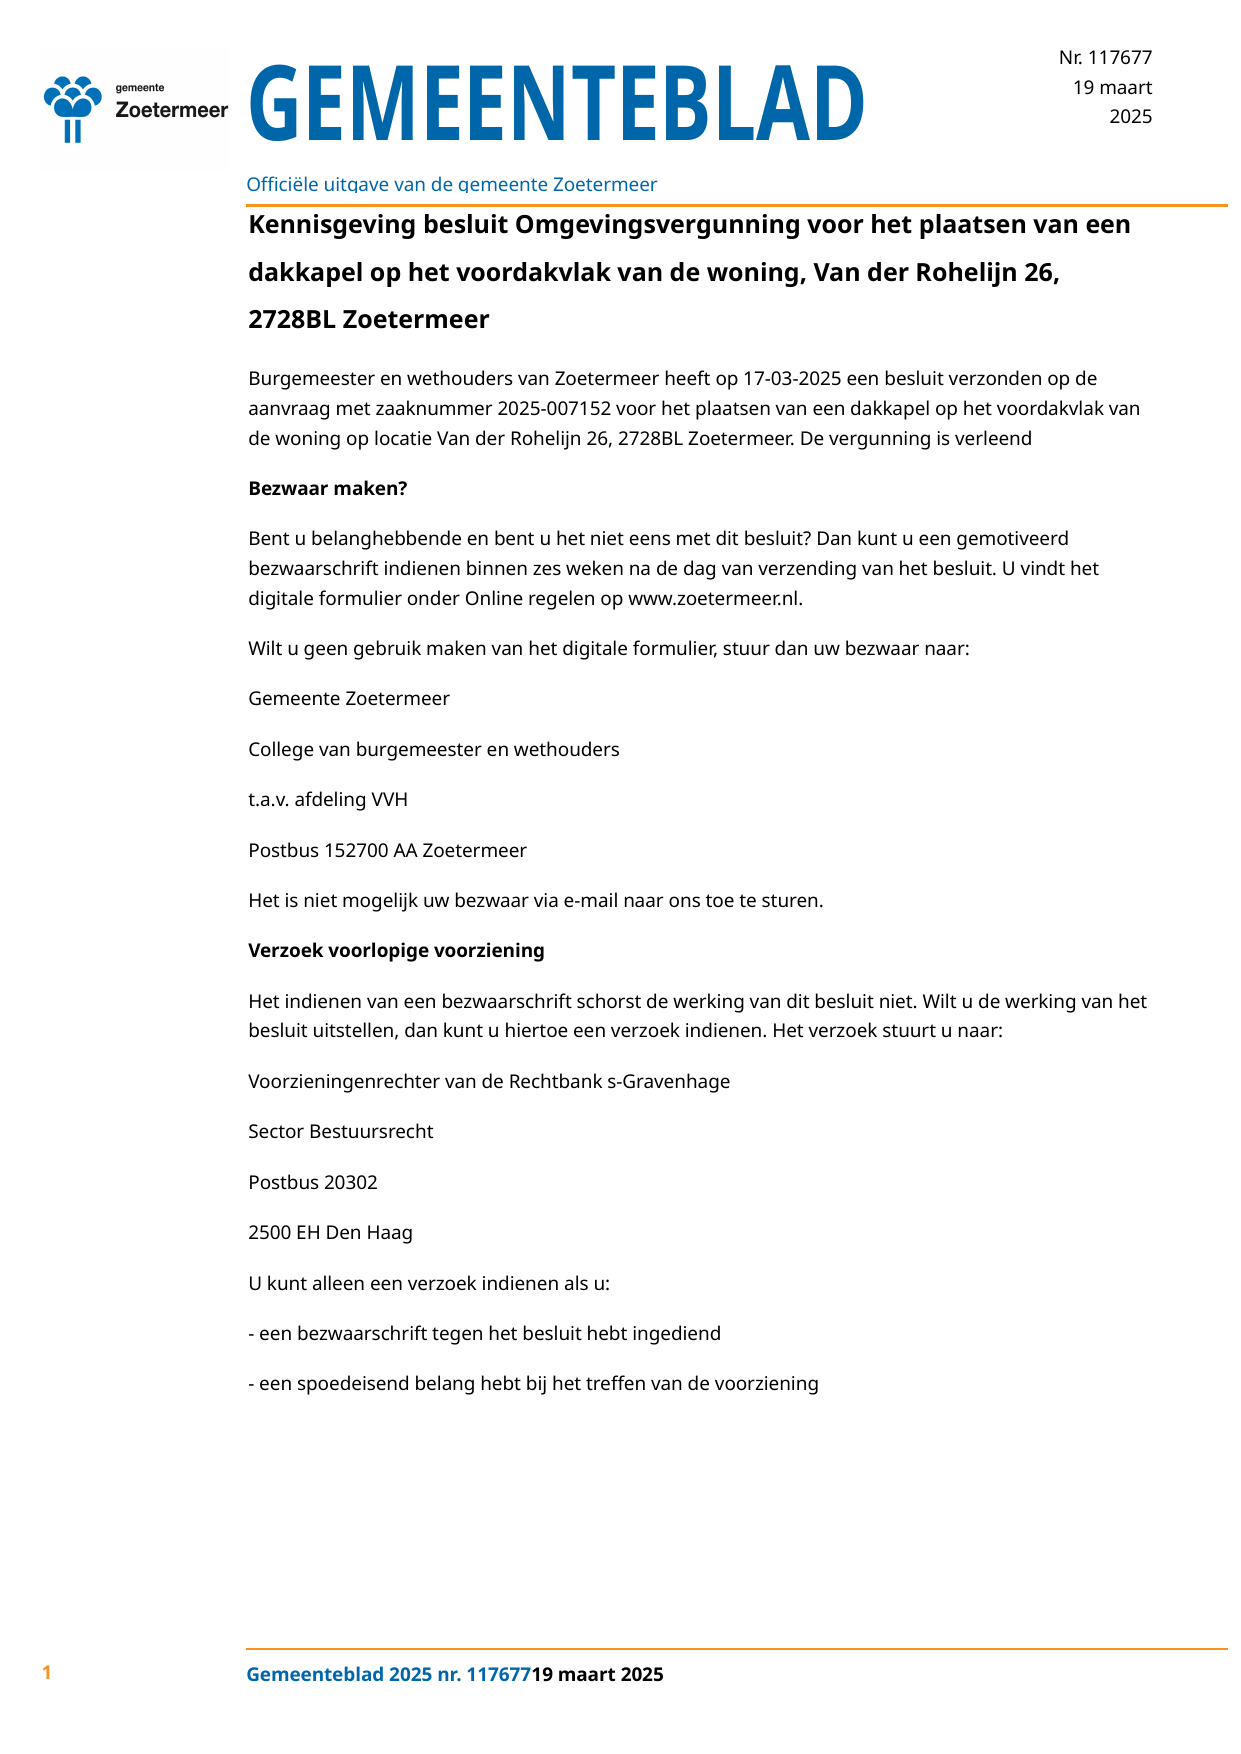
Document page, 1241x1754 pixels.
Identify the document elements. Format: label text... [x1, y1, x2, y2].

picture [41, 47, 231, 172]
text Bezwaar maken? [248, 475, 1152, 501]
text Burgemeester en wethouders van Zoetermeer heeft op 17-03-2025 een besluit verzonden op de aanvraag met zaaknummer 2025-007152 voor het plaatsen van een dakkapel op het voordakvlak van de woning op locatie Van der Rohelijn 26, 2728BL Zoetermeer. De vergunning is verleend [248, 366, 1152, 450]
text Postbus 20302 [248, 1169, 1152, 1194]
text Voorzieningenrechter van de Rechtbank s-Gravenhage [248, 1068, 1152, 1094]
text Sector Bestuursrecht [248, 1118, 1152, 1144]
text - een spoedeisend belang hebt bij het treffen van de voorziening [248, 1371, 1152, 1396]
text Wilt u geen gebruik maken van het digitale formulier, stuur dan uw bezwaar naar: [248, 635, 1152, 661]
text Bent u belanghebbende en bent u het niet eens met dit besluit? Dan kunt u een gemotiveerd bezwaarschrift indienen binnen zes weken na de dag van verzending van het besluit. U vindt het digitale formulier onder Online regelen op www.zoetermeer.nl. [248, 526, 1152, 610]
text Het indienen van een bezwaarschrift schorst de werking van dit besluit niet. Wilt u de werking van het besluit uitstellen, dan kunt u hiertoe een verzoek indienen. Het verzoek stuurt u naar: [248, 988, 1152, 1043]
text Kennisgeving besluit Omgevingsvergunning voor het plaatsen van een dakkapel op het voordakvlak van de woning, Van der Rohelijn 26, 2728BL Zoetermeer [248, 207, 1152, 336]
text Gemeente Zoetermeer [248, 686, 1152, 711]
text Postbus 152700 AA Zoetermeer [248, 837, 1152, 862]
text 2500 EH Den Haag [248, 1219, 1152, 1245]
text t.a.v. afdeling VVH [248, 786, 1152, 812]
text Verzoek voorlopige voorziening [248, 938, 1152, 963]
text Het is niet mogelijk uw bezwaar via e-mail naar ons toe te sturen. [248, 887, 1152, 913]
text College van burgemeester en wethouders [248, 736, 1152, 762]
text - een bezwaarschrift tegen het besluit hebt ingediend [248, 1320, 1152, 1346]
text U kunt alleen een verzoek indienen als u: [248, 1270, 1152, 1295]
